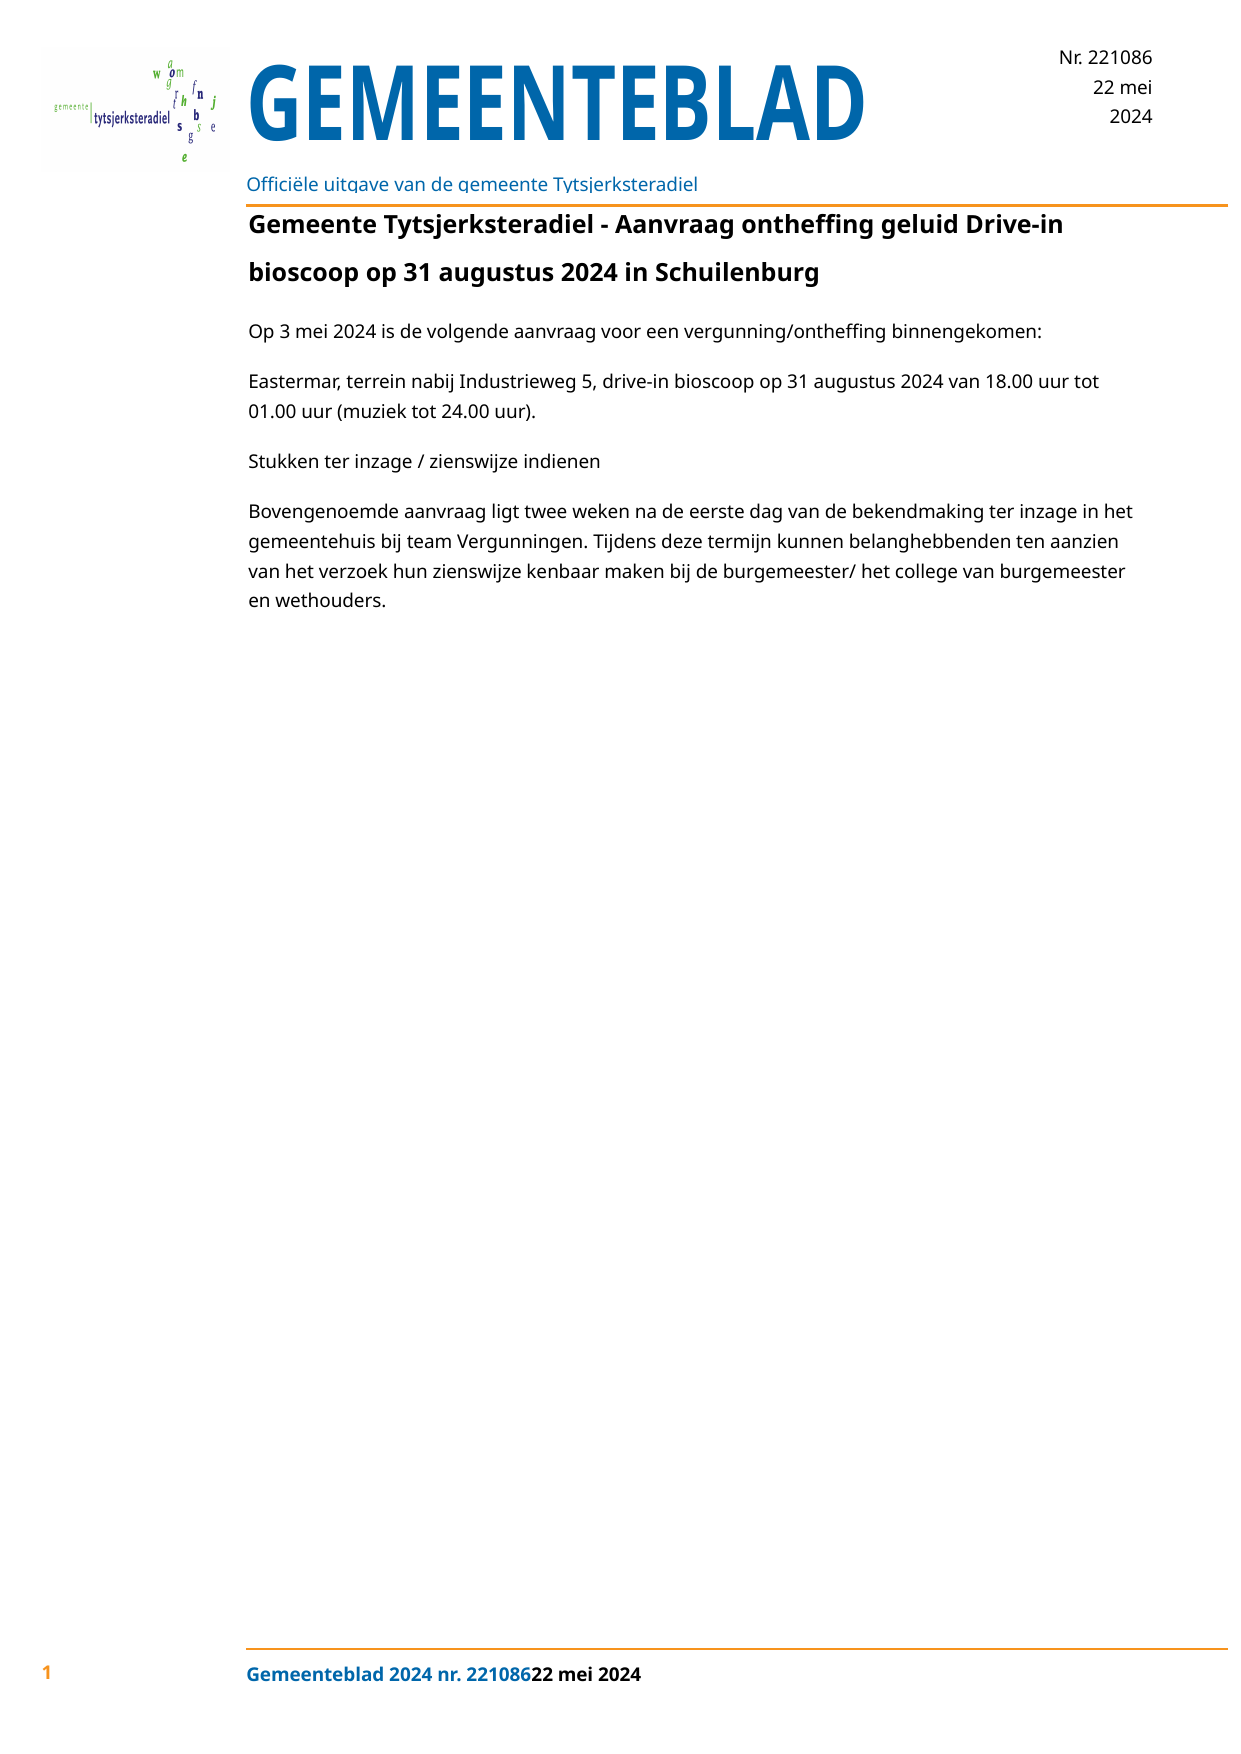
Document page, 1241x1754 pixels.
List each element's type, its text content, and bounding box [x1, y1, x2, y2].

text Bovengenoemde aanvraag ligt twee weken na de eerste dag van de bekendmaking ter inzage in het gemeentehuis bij team Vergunningen. Tijdens deze termijn kunnen belanghebbenden ten aanzien van het verzoek hun zienswijze kenbaar maken bij de burgemeester/ het college van burgemeester en wethouders. [248, 499, 1152, 613]
text Gemeente Tytsjerksteradiel - Aanvraag ontheffing geluid Drive-in bioscoop op 31 augustus 2024 in Schuilenburg [248, 207, 1152, 288]
text Op 3 mei 2024 is de volgende aanvraag voor een vergunning/ontheffing binnengekomen: [248, 318, 1152, 344]
text Stukken ter inzage / zienswijze indienen [248, 448, 1152, 474]
picture [41, 47, 231, 172]
text Eastermar, terrein nabij Industrieweg 5, drive-in bioscoop op 31 augustus 2024 van 18.00 uur tot 01.00 uur (muziek tot 24.00 uur). [248, 368, 1152, 424]
